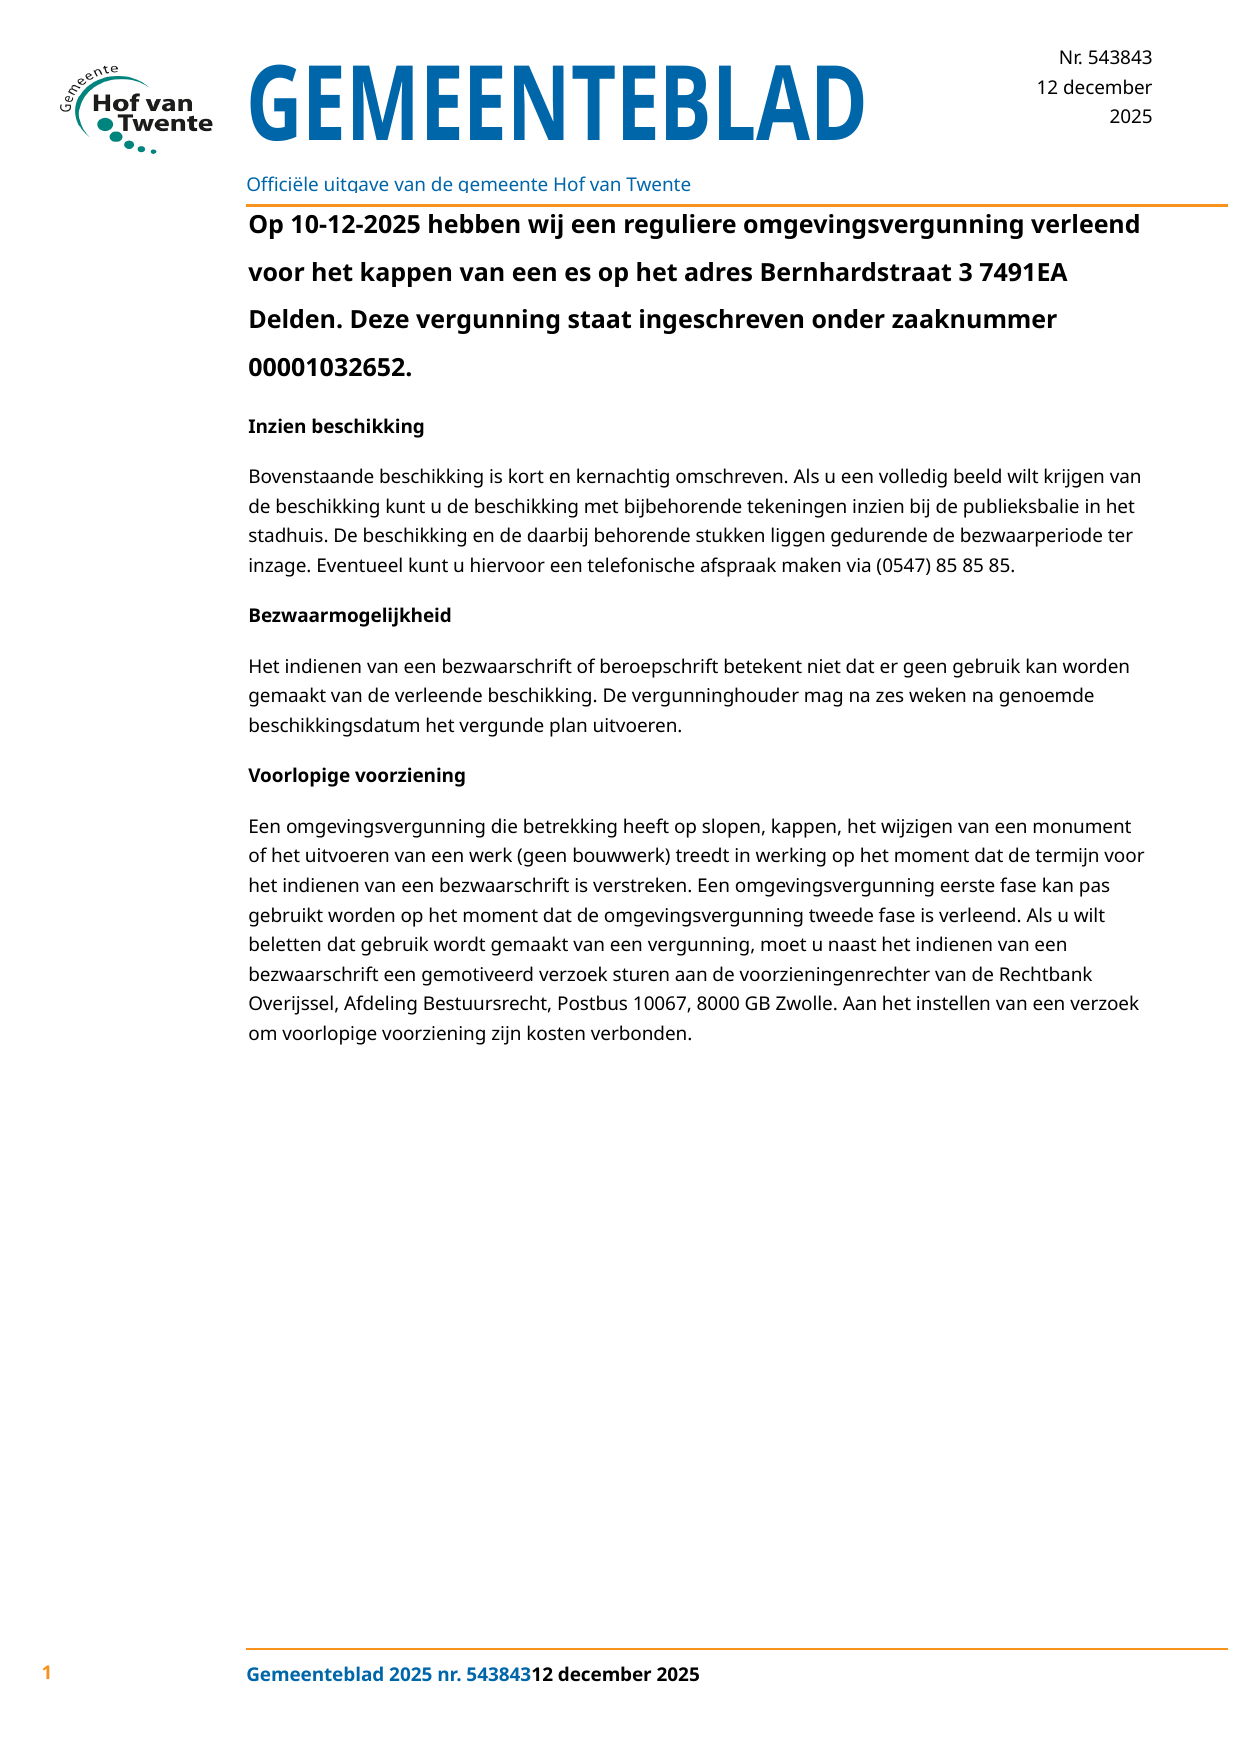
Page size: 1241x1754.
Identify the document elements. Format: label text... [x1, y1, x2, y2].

text Het indienen van een bezwaarschrift of beroepschrift betekent niet dat er geen gebruik kan worden gemaakt van de verleende beschikking. De vergunninghouder mag na zes weken na genoemde beschikkingsdatum het vergunde plan uitvoeren. [248, 653, 1152, 738]
text Voorlopige voorziening [248, 763, 1152, 788]
text Bezwaarmogelijkheid [248, 603, 1152, 628]
text Een omgevingsvergunning die betrekking heeft op slopen, kappen, het wijzigen van een monument of het uitvoeren van een werk (geen bouwwerk) treedt in werking op het moment dat de termijn voor het indienen van een bezwaarschrift is verstreken. Een omgevingsvergunning eerste fase kan pas gebruikt worden op het moment dat de omgevingsvergunning tweede fase is verleend. Als u wilt beletten dat gebruik wordt gemaakt van een vergunning, moet u naast het indienen van een bezwaarschrift een gemotiveerd verzoek sturen aan de voorzieningenrechter van de Rechtbank Overijssel, Afdeling Bestuursrecht, Postbus 10067, 8000 GB Zwolle. Aan het instellen van een verzoek om voorlopige voorziening zijn kosten verbonden. [248, 813, 1152, 1046]
text Bovenstaande beschikking is kort en kernachtig omschreven. Als u een volledig beeld wilt krijgen van de beschikking kunt u de beschikking met bijbehorende tekeningen inzien bij de publieksbalie in het stadhuis. De beschikking en de daarbij behorende stukken liggen gedurende de bezwaarperiode ter inzage. Eventueel kunt u hiervoor een telefonische afspraak maken via (0547) 85 85 85. [248, 463, 1152, 578]
text Op 10-12-2025 hebben wij een reguliere omgevingsvergunning verleend voor het kappen van een es op het adres Bernhardstraat 3 7491EA Delden. Deze vergunning staat ingeschreven onder zaaknummer 00001032652. [248, 207, 1152, 384]
picture [41, 47, 231, 172]
text Inzien beschikking [248, 413, 1152, 439]
